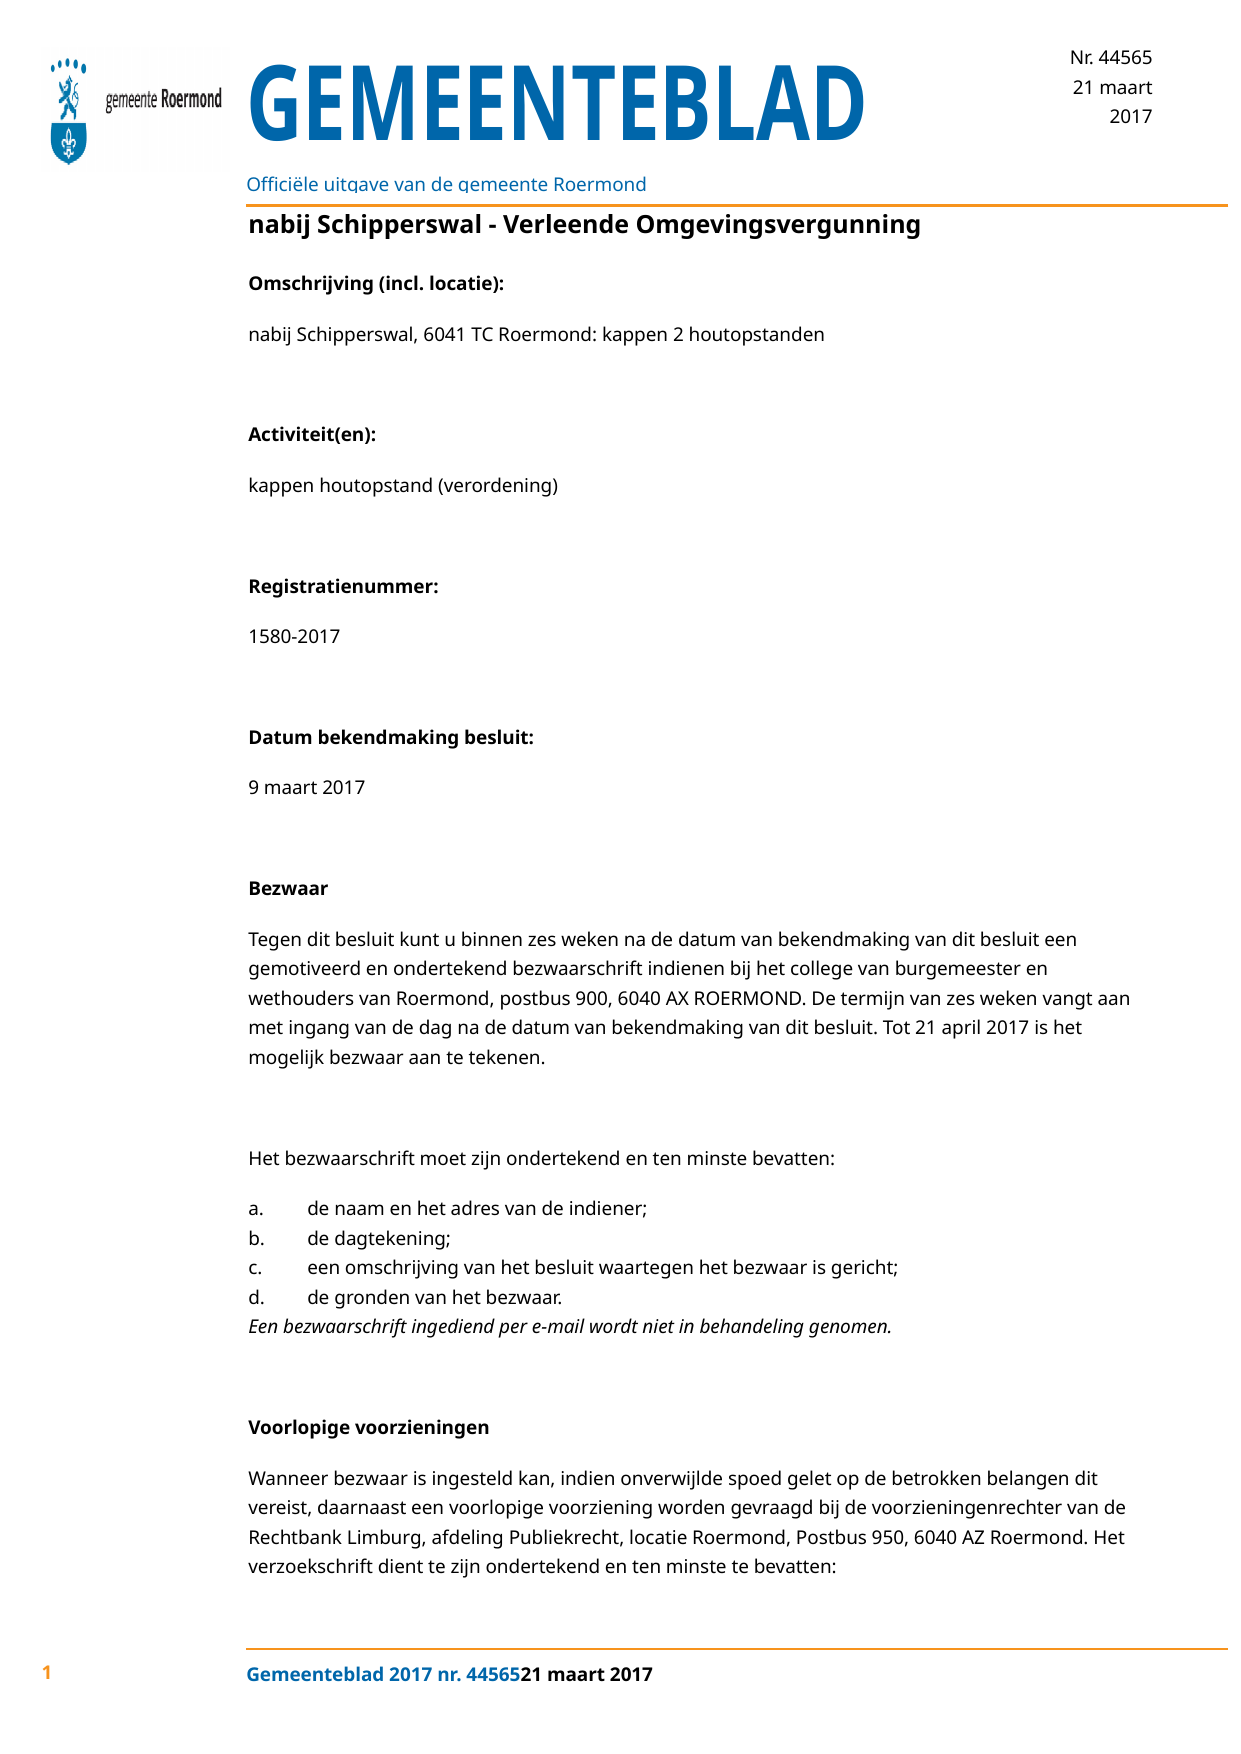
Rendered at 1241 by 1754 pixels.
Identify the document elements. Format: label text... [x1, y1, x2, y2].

text Activiteit(en): [248, 422, 1152, 447]
text Het bezwaarschrift moet zijn ondertekend en ten minste bevatten: [248, 1145, 1152, 1171]
text Een bezwaarschrift ingediend per e-mail wordt niet in behandeling genomen. [248, 1314, 1152, 1339]
text Tegen dit besluit kunt u binnen zes weken na de datum van bekendmaking van dit besluit een gemotiveerd en ondertekend bezwaarschrift indienen bij het college van burgemeester en wethouders van Roermond, postbus 900, 6040 AX ROERMOND. De termijn van zes weken vangt aan met ingang van de dag na de datum van bekendmaking van dit besluit. Tot 21 april 2017 is het mogelijk bezwaar aan te tekenen. [248, 926, 1152, 1070]
text Datum bekendmaking besluit: [248, 724, 1152, 750]
text Registratienummer: [248, 573, 1152, 598]
list de naam en het adres van de indiener; [248, 1195, 1152, 1221]
text Voorlopige voorzieningen [248, 1414, 1152, 1440]
list de gronden van het bezwaar. [248, 1284, 1152, 1310]
list de dagtekening; [248, 1225, 1152, 1251]
text nabij Schipperswal - Verleende Omgevingsvergunning [248, 207, 1152, 241]
text Omschrijving (incl. locatie): [248, 270, 1152, 296]
picture [41, 47, 231, 172]
text kappen houtopstand (verordening) [248, 472, 1152, 498]
text Bezwaar [248, 875, 1152, 901]
text 1580-2017 [248, 623, 1152, 649]
text 9 maart 2017 [248, 774, 1152, 800]
list een omschrijving van het besluit waartegen het bezwaar is gericht; [248, 1254, 1152, 1280]
text nabij Schipperswal, 6041 TC Roermond: kappen 2 houtopstanden [248, 321, 1152, 346]
text Wanneer bezwaar is ingesteld kan, indien onverwijlde spoed gelet op de betrokken belangen dit vereist, daarnaast een voorlopige voorziening worden gevraagd bij de voorzieningenrechter van de Rechtbank Limburg, afdeling Publiekrecht, locatie Roermond, Postbus 950, 6040 AZ Roermond. Het verzoekschrift dient te zijn ondertekend en ten minste te bevatten: [248, 1465, 1152, 1579]
